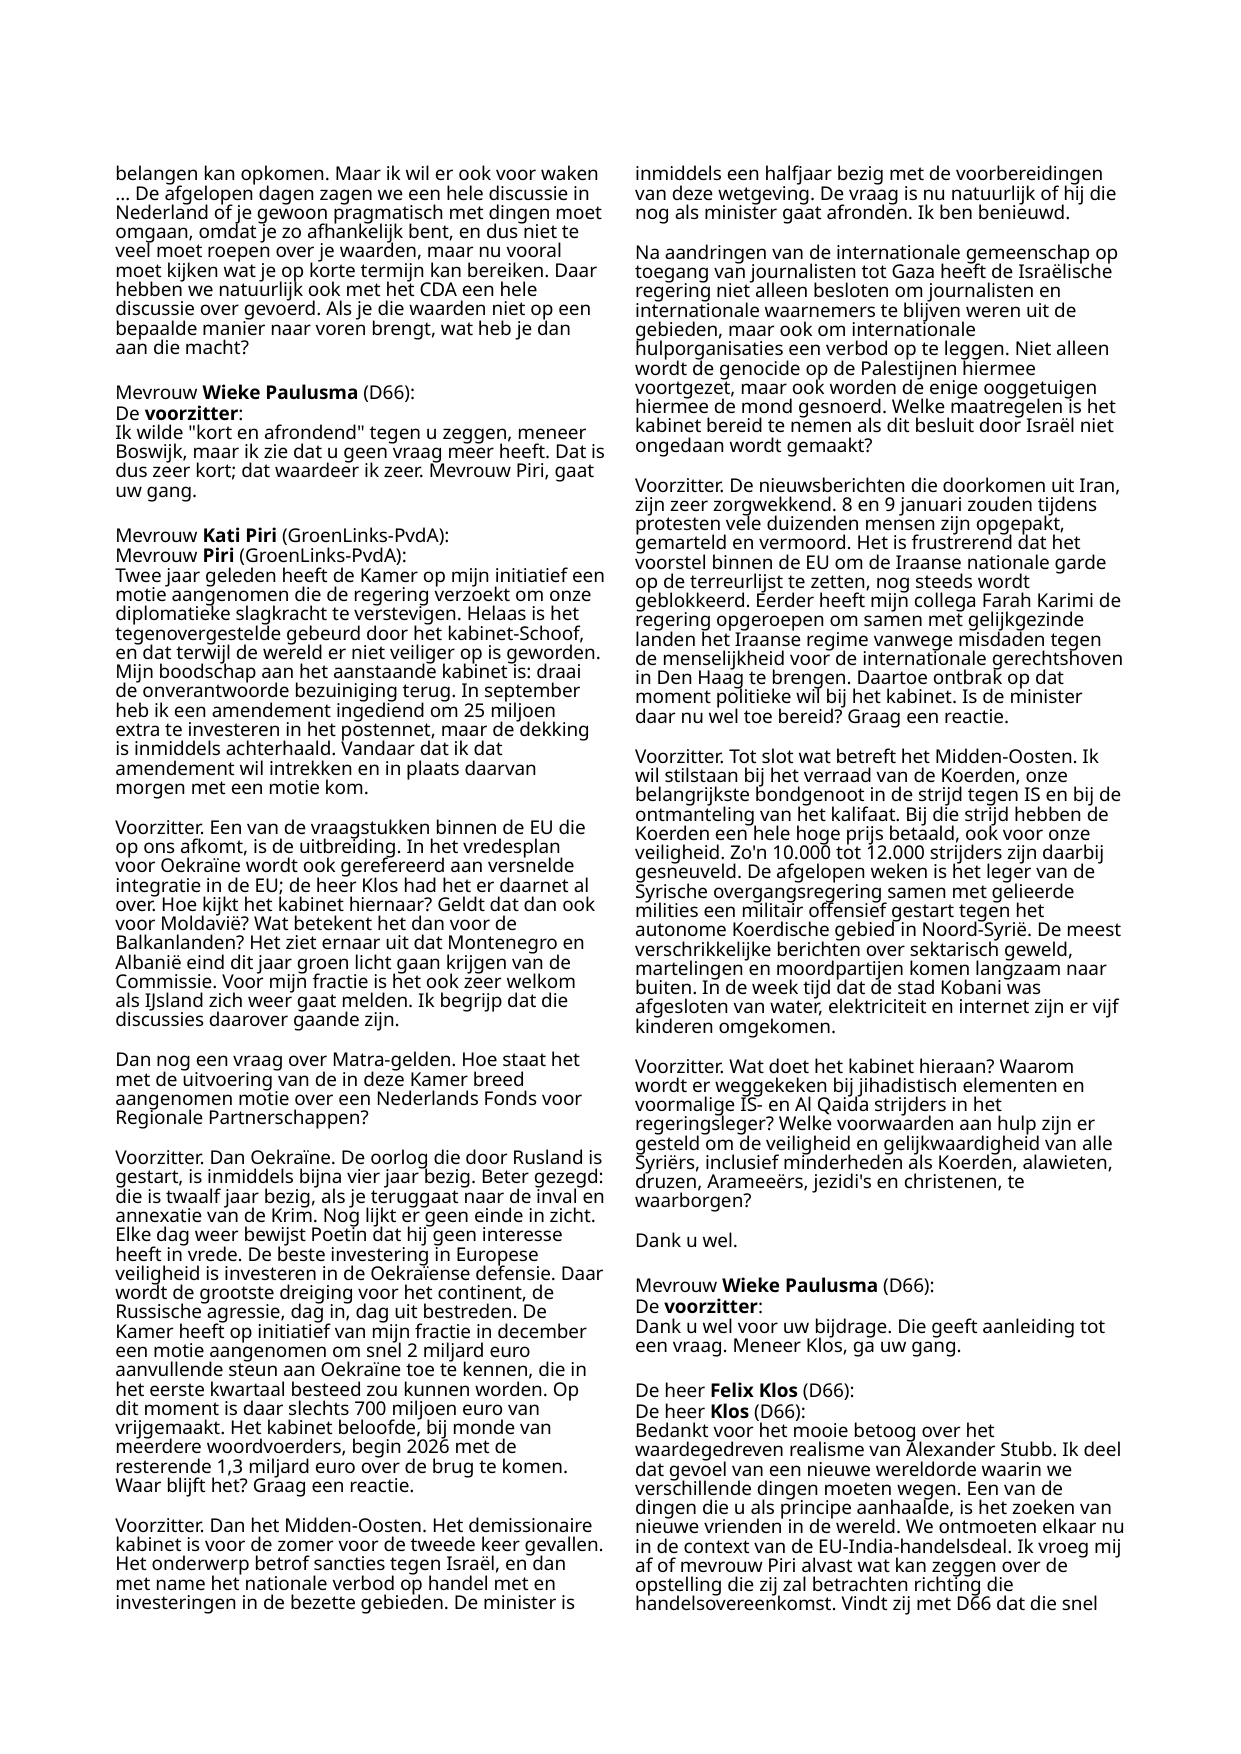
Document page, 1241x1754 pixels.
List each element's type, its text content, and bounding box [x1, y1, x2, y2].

text Bedankt voor het mooie betoog over het waardegedreven realisme van Alexander Stubb. Ik deel dat gevoel van een nieuwe wereldorde waarin we verschillende dingen moeten wegen. Een van de dingen die u als principe aanhaalde, is het zoeken van nieuwe vrienden in de wereld. We ontmoeten elkaar nu in de context van de EU-India-handelsdeal. Ik vroeg mij af of mevrouw Piri alvast wat kan zeggen over de opstelling die zij zal betrachten richting die handelsovereenkomst. Vindt zij met D66 dat die snel [635, 1422, 1125, 1615]
text De heer Felix Klos (D66): [635, 1377, 1125, 1403]
text Na aandringen van de internationale gemeenschap op toegang van journalisten tot Gaza heeft de Israëlische regering niet alleen besloten om journalisten en internationale waarnemers te blijven weren uit de gebieden, maar ook om internationale hulporganisaties een verbod op te leggen. Niet alleen wordt de genocide op de Palestijnen hiermee voortgezet, maar ook worden de enige ooggetuigen hiermee de mond gesnoerd. Welke maatregelen is het kabinet bereid te nemen als dit besluit door Israël niet ongedaan wordt gemaakt? [635, 244, 1125, 456]
text Mevrouw Kati Piri (GroenLinks-PvdA): [115, 522, 605, 547]
text Twee jaar geleden heeft de Kamer op mijn initiatief een motie aangenomen die de regering verzoekt om onze diplomatieke slagkracht te verstevigen. Helaas is het tegenovergestelde gebeurd door het kabinet-Schoof, en dat terwijl de wereld er niet veiliger op is geworden. Mijn boodschap aan het aanstaande kabinet is: draai de onverantwoorde bezuiniging terug. In september heb ik een amendement ingediend om 25 miljoen extra te investeren in het postennet, maar de dekking is inmiddels achterhaald. Vandaar dat ik dat amendement wil intrekken en in plaats daarvan morgen met een motie kom. [115, 567, 605, 798]
text Voorzitter. Een van de vraagstukken binnen de EU die op ons afkomt, is de uitbreiding. In het vredesplan voor Oekraïne wordt ook gerefereerd aan versnelde integratie in de EU; de heer Klos had het er daarnet al over. Hoe kijkt het kabinet hiernaar? Geldt dat dan ook voor Moldavië? Wat betekent het dan voor de Balkanlanden? Het ziet ernaar uit dat Montenegro en Albanië eind dit jaar groen licht gaan krijgen van de Commissie. Voor mijn fractie is het ook zeer welkom als IJsland zich weer gaat melden. Ik begrijp dat die discussies daarover gaande zijn. [115, 819, 605, 1031]
text Dank u wel. [635, 1232, 1125, 1252]
text Mevrouw Wieke Paulusma (D66): [115, 379, 605, 404]
text Dan nog een vraag over Matra-gelden. Hoe staat het met de uitvoering van de in deze Kamer breed aangenomen motie over een Nederlands Fonds voor Regionale Partnerschappen? [115, 1051, 605, 1128]
text De voorzitter: [115, 404, 605, 424]
text inmiddels een halfjaar bezig met de voorbereidingen van deze wetgeving. De vraag is nu natuurlijk of hij die nog als minister gaat afronden. Ik ben benieuwd. [635, 165, 1125, 223]
text Ik wilde "kort en afrondend" tegen u zeggen, meneer Boswijk, maar ik zie dat u geen vraag meer heeft. Dat is dus zeer kort; dat waardeer ik zeer. Mevrouw Piri, gaat uw gang. [115, 424, 605, 501]
text Voorzitter. Wat doet het kabinet hieraan? Waarom wordt er weggekeken bij jihadistisch elementen en voormalige IS- en Al Qaida strijders in het regeringsleger? Welke voorwaarden aan hulp zijn er gesteld om de veiligheid en gelijkwaardigheid van alle Syriërs, inclusief minderheden als Koerden, alawieten, druzen, Arameeërs, jezidi's en christenen, te waarborgen? [635, 1058, 1125, 1212]
text Mevrouw Piri (GroenLinks-PvdA): [115, 547, 605, 567]
text Dank u wel voor uw bijdrage. Die geeft aanleiding tot een vraag. Meneer Klos, ga uw gang. [635, 1318, 1125, 1356]
text De heer Klos (D66): [635, 1403, 1125, 1422]
text Voorzitter. Dan Oekraïne. De oorlog die door Rusland is gestart, is inmiddels bijna vier jaar bezig. Beter gezegd: die is twaalf jaar bezig, als je teruggaat naar de inval en annexatie van de Krim. Nog lijkt er geen einde in zicht. Elke dag weer bewijst Poetin dat hij geen interesse heeft in vrede. De beste investering in Europese veiligheid is investeren in de Oekraïense defensie. Daar wordt de grootste dreiging voor het continent, de Russische agressie, dag in, dag uit bestreden. De Kamer heeft op initiatief van mijn fractie in december een motie aangenomen om snel 2 miljard euro aanvullende steun aan Oekraïne toe te kennen, die in het eerste kwartaal besteed zou kunnen worden. Op dit moment is daar slechts 700 miljoen euro van vrijgemaakt. Het kabinet beloofde, bij monde van meerdere woordvoerders, begin 2026 met de resterende 1,3 miljard euro over de brug te komen. Waar blijft het? Graag een reactie. [115, 1149, 605, 1496]
text belangen kan opkomen. Maar ik wil er ook voor waken … De afgelopen dagen zagen we een hele discussie in Nederland of je gewoon pragmatisch met dingen moet omgaan, omdat je zo afhankelijk bent, en dus niet te veel moet roepen over je waarden, maar nu vooral moet kijken wat je op korte termijn kan bereiken. Daar hebben we natuurlijk ook met het CDA een hele discussie over gevoerd. Als je die waarden niet op een bepaalde manier naar voren brengt, wat heb je dan aan die macht? [115, 165, 605, 358]
text Voorzitter. Tot slot wat betreft het Midden-Oosten. Ik wil stilstaan bij het verraad van de Koerden, onze belangrijkste bondgenoot in de strijd tegen IS en bij de ontmanteling van het kalifaat. Bij die strijd hebben de Koerden een hele hoge prijs betaald, ook voor onze veiligheid. Zo'n 10.000 tot 12.000 strijders zijn daarbij gesneuveld. De afgelopen weken is het leger van de Syrische overgangsregering samen met gelieerde milities een militair offensief gestart tegen het autonome Koerdische gebied in Noord-Syrië. De meest verschrikkelijke berichten over sektarisch geweld, martelingen en moordpartijen komen langzaam naar buiten. In de week tijd dat de stad Kobani was afgesloten van water, elektriciteit en internet zijn er vijf kinderen omgekomen. [635, 748, 1125, 1037]
text Voorzitter. Dan het Midden-Oosten. Het demissionaire kabinet is voor de zomer voor de tweede keer gevallen. Het onderwerp betrof sancties tegen Israël, en dan met name het nationale verbod op handel met en investeringen in de bezette gebieden. De minister is [115, 1517, 605, 1613]
text De voorzitter: [635, 1298, 1125, 1318]
text Voorzitter. De nieuwsberichten die doorkomen uit Iran, zijn zeer zorgwekkend. 8 en 9 januari zouden tijdens protesten vele duizenden mensen zijn opgepakt, gemarteld en vermoord. Het is frustrerend dat het voorstel binnen de EU om de Iraanse nationale garde op de terreurlijst te zetten, nog steeds wordt geblokkeerd. Eerder heeft mijn collega Farah Karimi de regering opgeroepen om samen met gelijkgezinde landen het Iraanse regime vanwege misdaden tegen de menselijkheid voor de internationale gerechtshoven in Den Haag te brengen. Daartoe ontbrak op dat moment politieke wil bij het kabinet. Is de minister daar nu wel toe bereid? Graag een reactie. [635, 477, 1125, 727]
text Mevrouw Wieke Paulusma (D66): [635, 1273, 1125, 1298]
